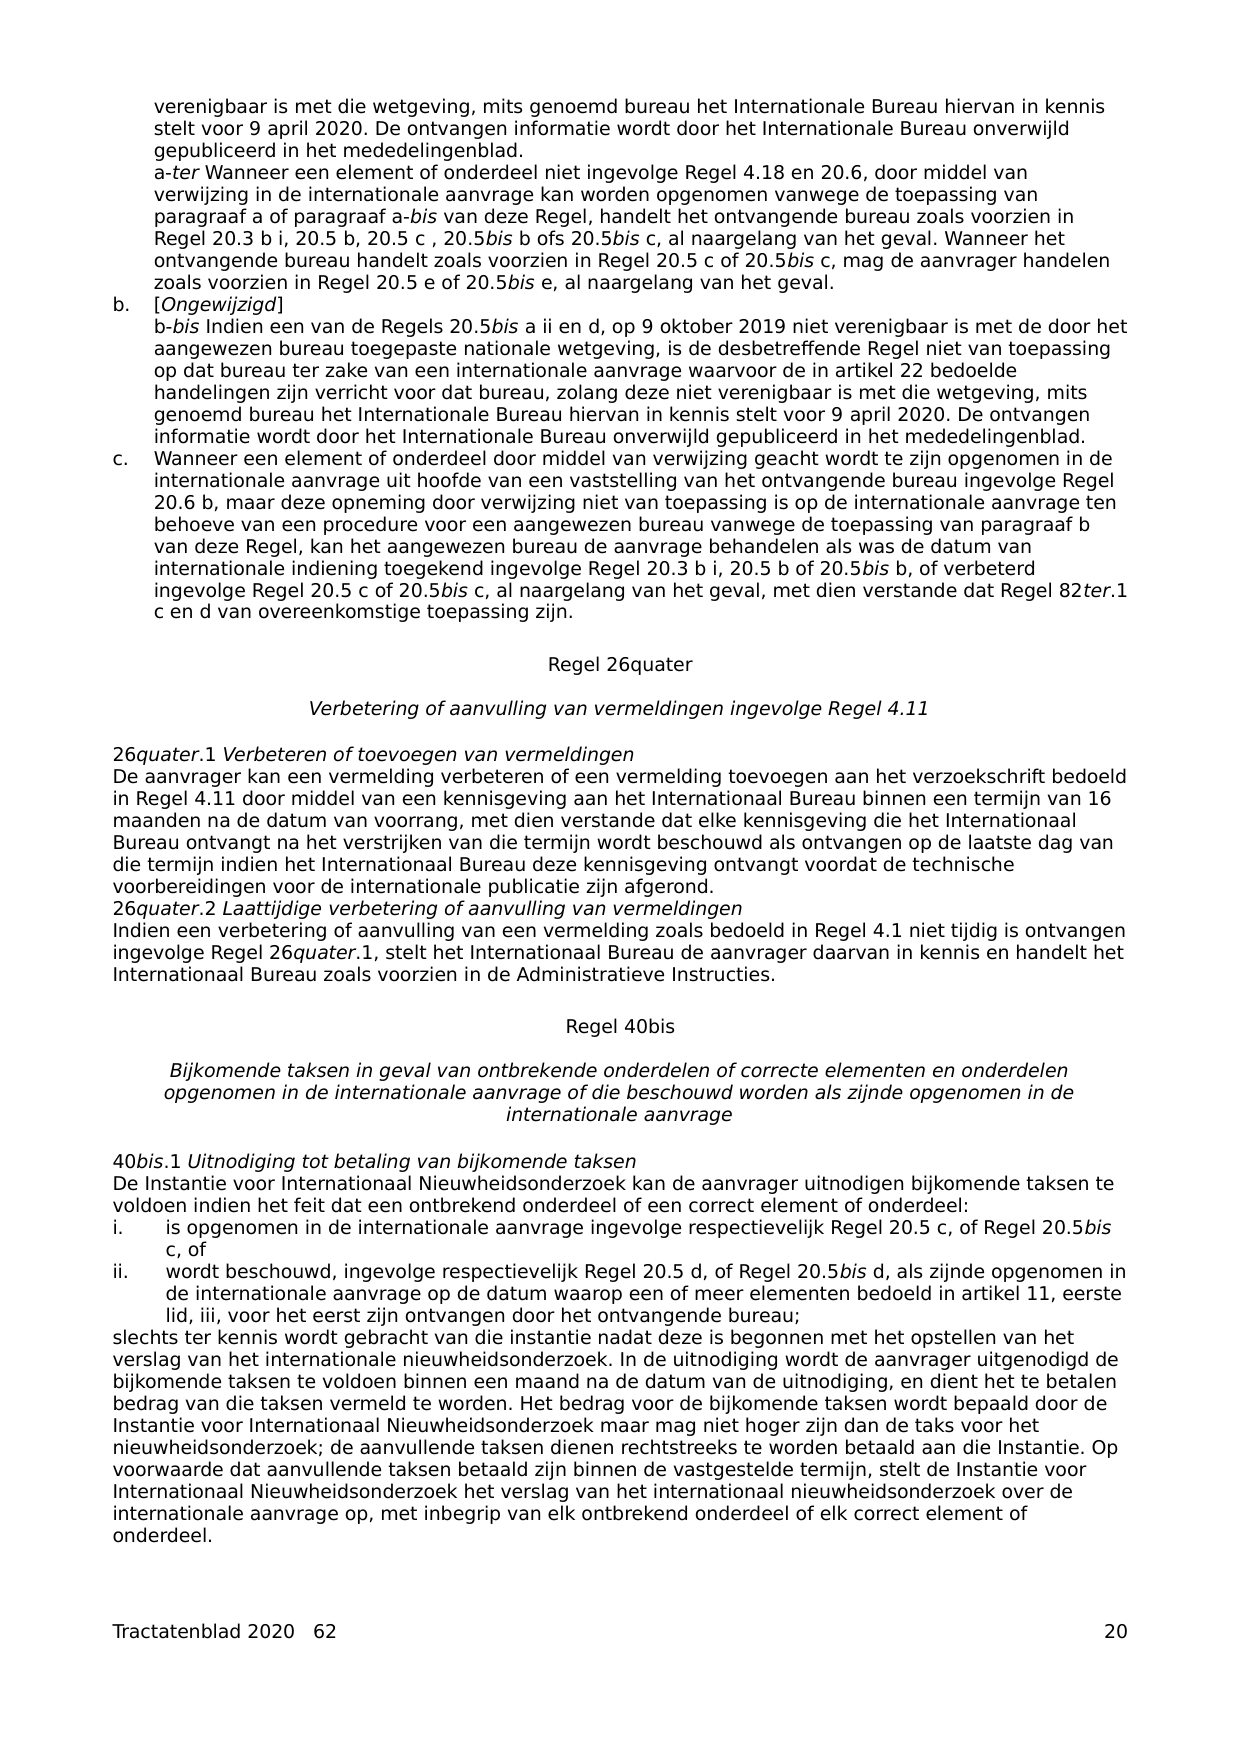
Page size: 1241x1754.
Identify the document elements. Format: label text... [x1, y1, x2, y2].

text c. Wanneer een element of onderdeel door middel van verwijzing geacht wordt te zijn opgenomen in de internationale aanvrage uit hoofde van een vaststelling van het ontvangende bureau ingevolge Regel 20.6 b, maar deze opneming door verwijzing niet van toepassing is op de internationale aanvrage ten behoeve van een procedure voor een aangewezen bureau vanwege de toepassing van paragraaf b van deze Regel, kan het aangewezen bureau de aanvrage behandelen als was de datum van internationale indiening toegekend ingevolge Regel 20.3 b i, 20.5 b of 20.5bis b, of verbeterd ingevolge Regel 20.5 c of 20.5bis c, al naargelang van het geval, met dien verstande dat Regel 82ter.1 c en d van overeenkomstige toepassing zijn. [112, 448, 1128, 623]
subtitle Regel 40bis Bijkomende taksen in geval van ontbrekende onderdelen of correcte elementen en onderdelen opgenomen in de internationale aanvrage of die beschouwd worden als zijnde opgenomen in de internationale aanvrage [112, 1016, 1128, 1126]
text b-bis Indien een van de Regels 20.5bis a ii en d, op 9 oktober 2019 niet verenigbaar is met de door het aangewezen bureau toegepaste nationale wetgeving, is de desbetreffende Regel niet van toepassing op dat bureau ter zake van een internationale aanvrage waarvoor de in artikel 22 bedoelde handelingen zijn verricht voor dat bureau, zolang deze niet verenigbaar is met die wetgeving, mits genoemd bureau het Internationale Bureau hiervan in kennis stelt voor 9 april 2020. De ontvangen informatie wordt door het Internationale Bureau onverwijld gepubliceerd in het mededelingenblad. [153, 316, 1128, 448]
text 26quater.1 Verbeteren of toevoegen van vermeldingen [112, 744, 1128, 766]
text ii. wordt beschouwd, ingevolge respectievelijk Regel 20.5 d, of Regel 20.5bis d, als zijnde opgenomen in de internationale aanvrage op de datum waarop een of meer elementen bedoeld in artikel 11, eerste lid, iii, voor het eerst zijn ontvangen door het ontvangende bureau; [112, 1261, 1128, 1327]
text verenigbaar is met die wetgeving, mits genoemd bureau het Internationale Bureau hiervan in kennis stelt voor 9 april 2020. De ontvangen informatie wordt door het Internationale Bureau onverwijld gepubliceerd in het mededelingenblad. [153, 96, 1128, 162]
text De aanvrager kan een vermelding verbeteren of een vermelding toevoegen aan het verzoekschrift bedoeld in Regel 4.11 door middel van een kennisgeving aan het Internationaal Bureau binnen een termijn van 16 maanden na de datum van voorrang, met dien verstande dat elke kennisgeving die het Internationaal Bureau ontvangt na het verstrijken van die termijn wordt beschouwd als ontvangen op de laatste dag van die termijn indien het Internationaal Bureau deze kennisgeving ontvangt voordat de technische voorbereidingen voor de internationale publicatie zijn afgerond. [112, 766, 1128, 898]
subtitle Regel 26quater Verbetering of aanvulling van vermeldingen ingevolge Regel 4.11 [112, 653, 1128, 719]
text i. is opgenomen in de internationale aanvrage ingevolge respectievelijk Regel 20.5 c, of Regel 20.5bis c, of [112, 1217, 1128, 1261]
text Indien een verbetering of aanvulling van een vermelding zoals bedoeld in Regel 4.1 niet tijdig is ontvangen ingevolge Regel 26quater.1, stelt het Internationaal Bureau de aanvrager daarvan in kennis en handelt het Internationaal Bureau zoals voorzien in de Administratieve Instructies. [112, 920, 1128, 986]
text a-ter Wanneer een element of onderdeel niet ingevolge Regel 4.18 en 20.6, door middel van verwijzing in de internationale aanvrage kan worden opgenomen vanwege de toepassing van paragraaf a of paragraaf a-bis van deze Regel, handelt het ontvangende bureau zoals voorzien in Regel 20.3 b i, 20.5 b, 20.5 c , 20.5bis b ofs 20.5bis c, al naargelang van het geval. Wanneer het ontvangende bureau handelt zoals voorzien in Regel 20.5 c of 20.5bis c, mag de aanvrager handelen zoals voorzien in Regel 20.5 e of 20.5bis e, al naargelang van het geval. [153, 162, 1128, 294]
text 40bis.1 Uitnodiging tot betaling van bijkomende taksen [112, 1151, 1128, 1173]
text De Instantie voor Internationaal Nieuwheidsonderzoek kan de aanvrager uitnodigen bijkomende taksen te voldoen indien het feit dat een ontbrekend onderdeel of een correct element of onderdeel: [112, 1173, 1128, 1217]
text slechts ter kennis wordt gebracht van die instantie nadat deze is begonnen met het opstellen van het verslag van het internationale nieuwheidsonderzoek. In de uitnodiging wordt de aanvrager uitgenodigd de bijkomende taksen te voldoen binnen een maand na de datum van de uitnodiging, en dient het te betalen bedrag van die taksen vermeld te worden. Het bedrag voor de bijkomende taksen wordt bepaald door de Instantie voor Internationaal Nieuwheidsonderzoek maar mag niet hoger zijn dan de taks voor het nieuwheidsonderzoek; de aanvullende taksen dienen rechtstreeks te worden betaald aan die Instantie. Op voorwaarde dat aanvullende taksen betaald zijn binnen de vastgestelde termijn, stelt de Instantie voor Internationaal Nieuwheidsonderzoek het verslag van het internationaal nieuwheidsonderzoek over de internationale aanvrage op, met inbegrip van elk ontbrekend onderdeel of elk correct element of onderdeel. [112, 1327, 1128, 1547]
text 26quater.2 Laattijdige verbetering of aanvulling van vermeldingen [112, 898, 1128, 920]
text b. [Ongewijzigd] [112, 294, 1128, 316]
